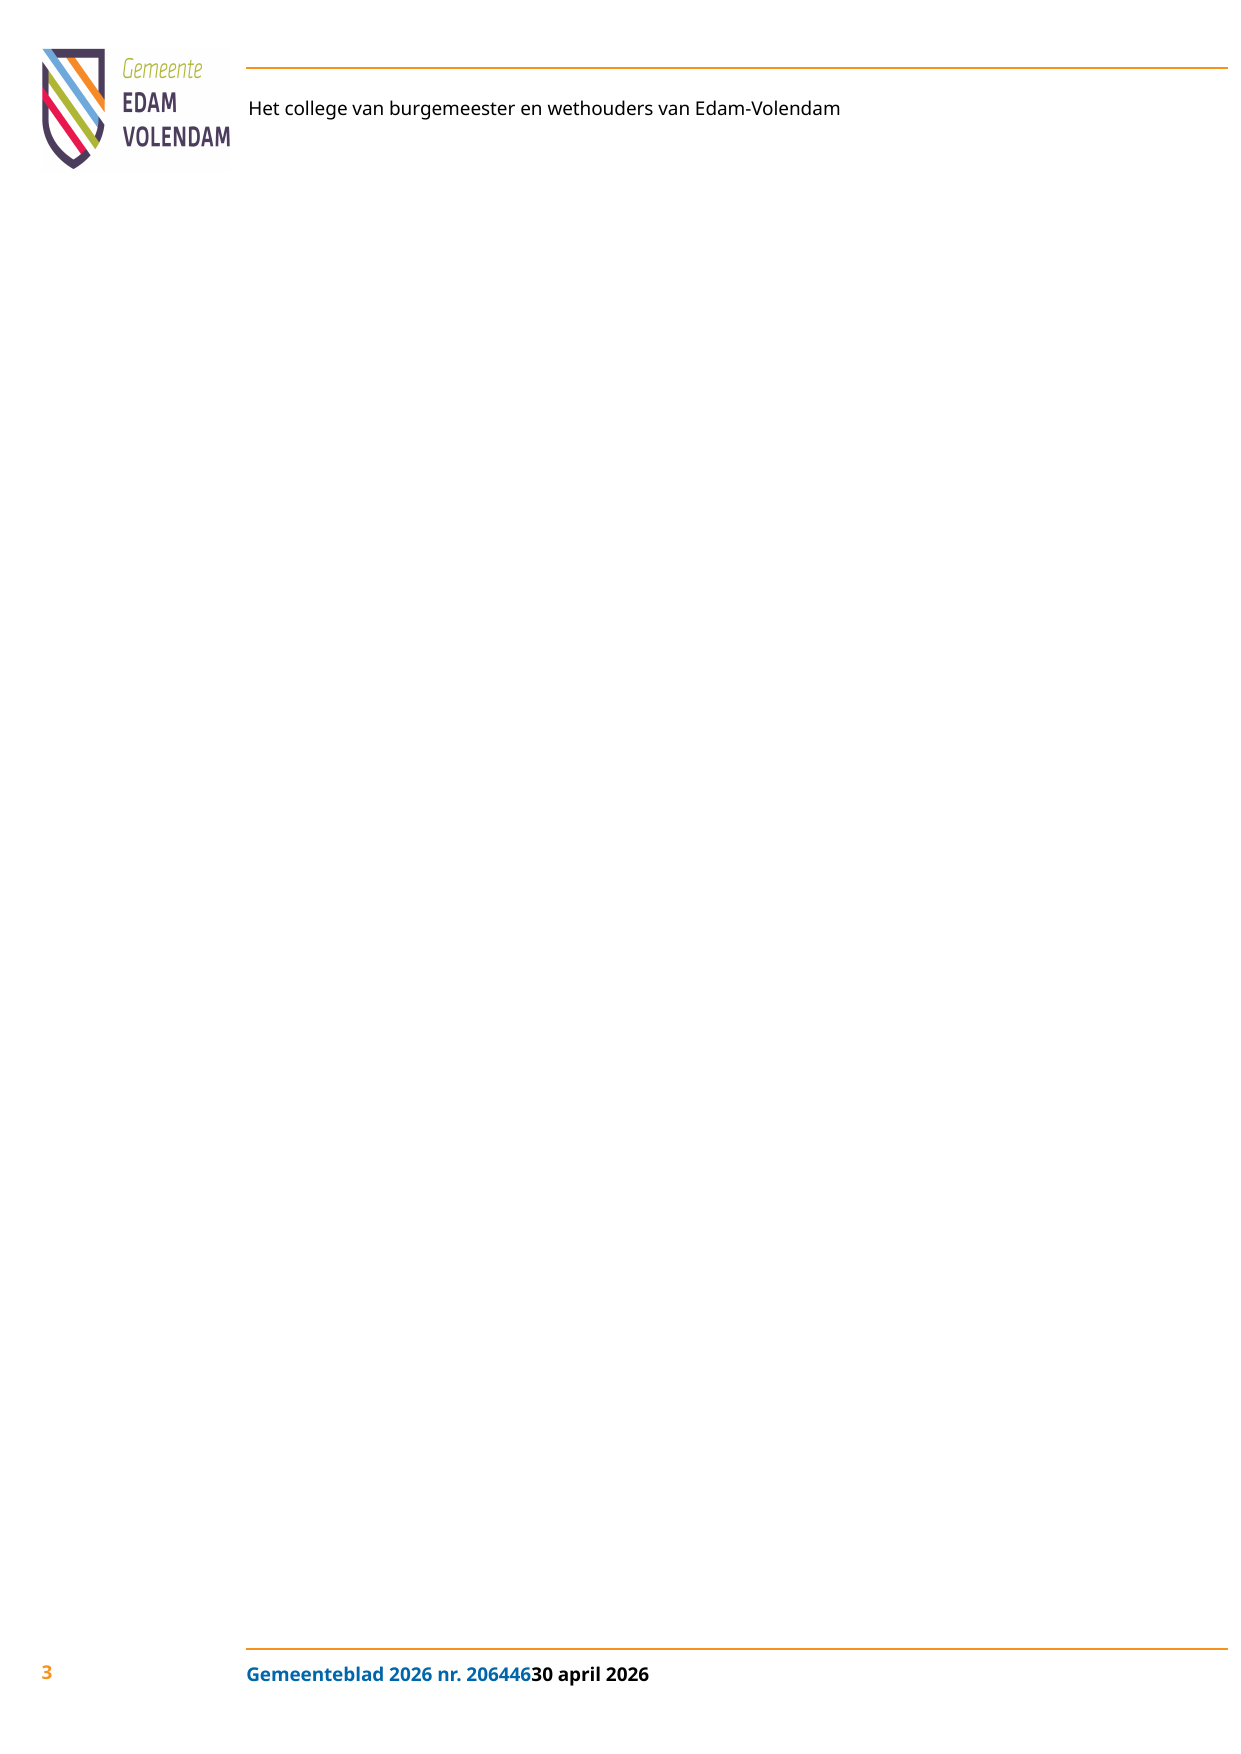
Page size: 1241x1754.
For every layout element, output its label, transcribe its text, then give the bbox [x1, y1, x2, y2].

picture [41, 47, 231, 172]
text Het college van burgemeester en wethouders van Edam-Volendam [248, 95, 1152, 121]
